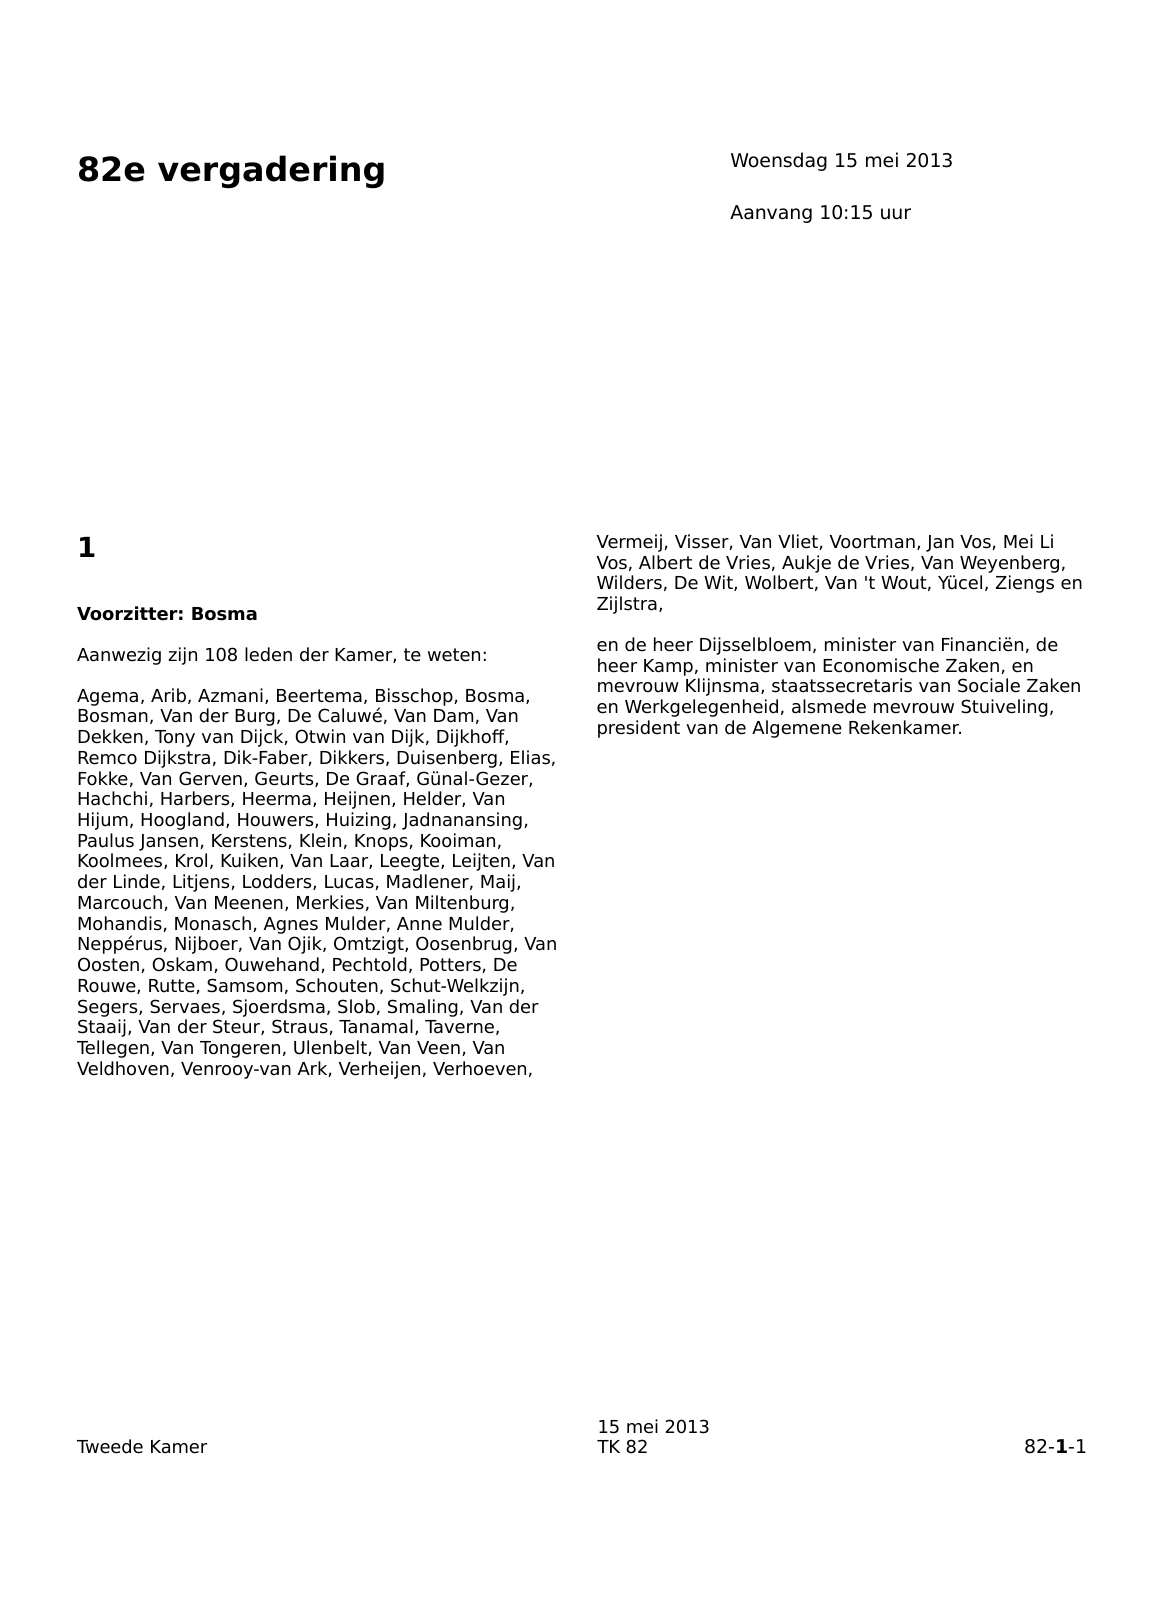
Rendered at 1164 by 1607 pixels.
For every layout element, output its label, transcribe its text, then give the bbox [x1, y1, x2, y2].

text Agema, Arib, Azmani, Beertema, Bisschop, Bosma, Bosman, Van der Burg, De Caluwé, Van Dam, Van Dekken, Tony van Dijck, Otwin van Dijk, Dijkhoff, Remco Dijkstra, Dik-Faber, Dikkers, Duisenberg, Elias, Fokke, Van Gerven, Geurts, De Graaf, Günal-Gezer, Hachchi, Harbers, Heerma, Heijnen, Helder, Van Hijum, Hoogland, Houwers, Huizing, Jadnanansing, Paulus Jansen, Kerstens, Klein, Knops, Kooiman, Koolmees, Krol, Kuiken, Van Laar, Leegte, Leijten, Van der Linde, Litjens, Lodders, Lucas, Madlener, Maij, Marcouch, Van Meenen, Merkies, Van Miltenburg, Mohandis, Monasch, Agnes Mulder, Anne Mulder, Neppérus, Nijboer, Van Ojik, Omtzigt, Oosenbrug, Van Oosten, Oskam, Ouwehand, Pechtold, Potters, De Rouwe, Rutte, Samsom, Schouten, Schut-Welkzijn, Segers, Servaes, Sjoerdsma, Slob, Smaling, Van der Staaij, Van der Steur, Straus, Tanamal, Taverne, Tellegen, Van Tongeren, Ulenbelt, Van Veen, Van Veldhoven, Venrooy-van Ark, Verheijen, Verhoeven, [77, 686, 567, 1079]
text en de heer Dijsselbloem, minister van Financiën, de heer Kamp, minister van Economische Zaken, en mevrouw Klijnsma, staatssecretaris van Sociale Zaken en Werkgelegenheid, alsmede mevrouw Stuiveling, president van de Algemene Rekenkamer. [596, 635, 1087, 738]
table_header 82e vergadering [77, 150, 730, 254]
text Vermeij, Visser, Van Vliet, Voortman, Jan Vos, Mei Li Vos, Albert de Vries, Aukje de Vries, Van Weyenberg, Wilders, De Wit, Wolbert, Van 't Wout, Yücel, Ziengs en Zijlstra, [596, 532, 1087, 615]
table_cell Aanvang 10:15 uur [730, 202, 1087, 254]
table_header Woensdag 15 mei 2013 [730, 150, 1087, 202]
title 1 [77, 532, 567, 564]
text Voorzitter: Bosma [77, 604, 567, 625]
text Aanwezig zijn 108 leden der Kamer, te weten: [77, 645, 567, 666]
